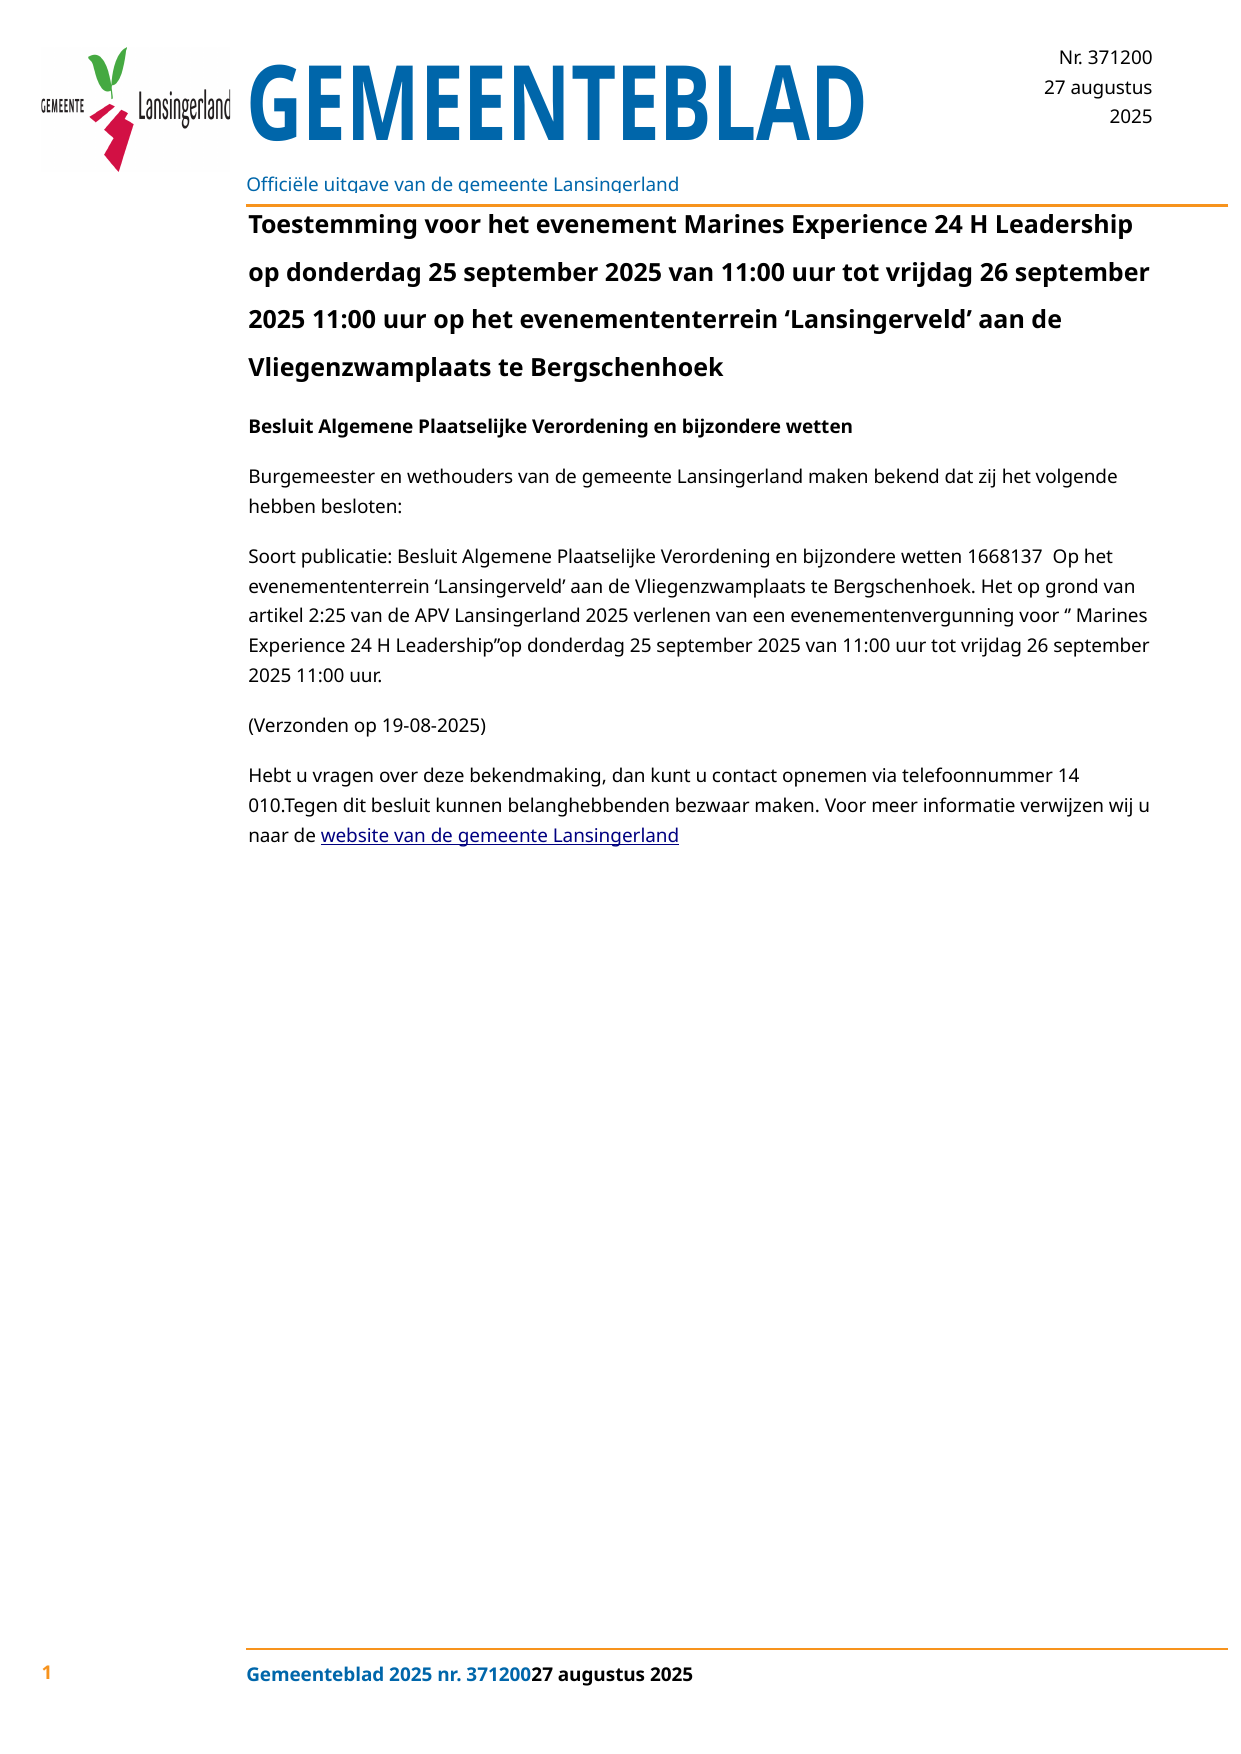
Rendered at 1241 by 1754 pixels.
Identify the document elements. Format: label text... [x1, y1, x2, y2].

text (Verzonden op 19-08-2025) [248, 712, 1152, 738]
text Burgemeester en wethouders van de gemeente Lansingerland maken bekend dat zij het volgende hebben besloten: [248, 463, 1152, 519]
text Toestemming voor het evenement Marines Experience 24 H Leadership op donderdag 25 september 2025 van 11:00 uur tot vrijdag 26 september 2025 11:00 uur op het evenemententerrein ‘Lansingerveld’ aan de Vliegenzwamplaats te Bergschenhoek [248, 207, 1152, 384]
picture [41, 47, 231, 172]
text Besluit Algemene Plaatselijke Verordening en bijzondere wetten [248, 413, 1152, 439]
text Soort publicatie: Besluit Algemene Plaatselijke Verordening en bijzondere wetten 1668137 Op het evenemententerrein ‘Lansingerveld’ aan de Vliegenzwamplaats te Bergschenhoek. Het op grond van artikel 2:25 van de APV Lansingerland 2025 verlenen van een evenementenvergunning voor ‘’ Marines Experience 24 H Leadership’’op donderdag 25 september 2025 van 11:00 uur tot vrijdag 26 september 2025 11:00 uur. [248, 543, 1152, 688]
text Hebt u vragen over deze bekendmaking, dan kunt u contact opnemen via telefoonnummer 14 010.Tegen dit besluit kunnen belanghebbenden bezwaar maken. Voor meer informatie verwijzen wij u naar de website van de gemeente Lansingerland [248, 763, 1152, 848]
